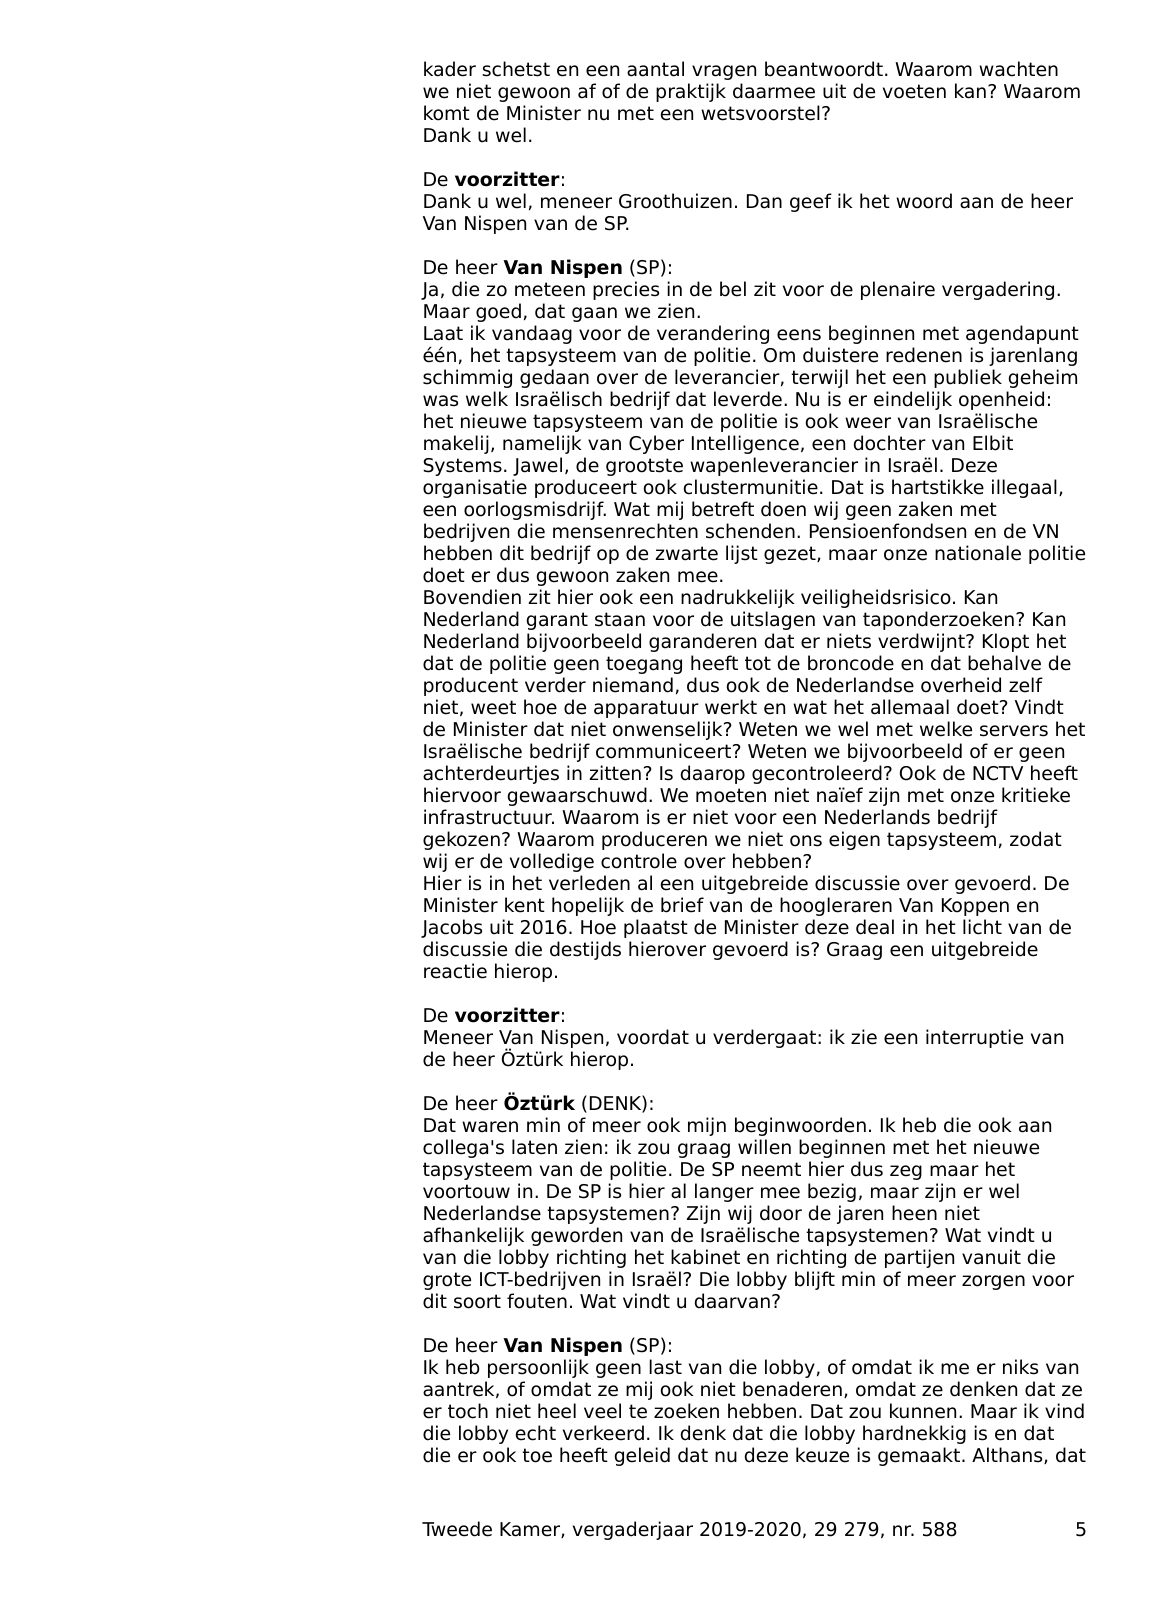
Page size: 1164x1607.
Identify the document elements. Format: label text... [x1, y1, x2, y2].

text Ik heb persoonlijk geen last van die lobby, of omdat ik me er niks van aantrek, of omdat ze mij ook niet benaderen, omdat ze denken dat ze er toch niet heel veel te zoeken hebben. Dat zou kunnen. Maar ik vind die lobby echt verkeerd. Ik denk dat die lobby hardnekkig is en dat die er ook toe heeft geleid dat nu deze keuze is gemaakt. Althans, dat [422, 1357, 1087, 1467]
text De voorzitter: [422, 169, 1087, 191]
text Laat ik vandaag voor de verandering eens beginnen met agendapunt één, het tapsysteem van de politie. Om duistere redenen is jarenlang schimmig gedaan over de leverancier, terwijl het een publiek geheim was welk Israëlisch bedrijf dat leverde. Nu is er eindelijk openheid: het nieuwe tapsysteem van de politie is ook weer van Israëlische makelij, namelijk van Cyber Intelligence, een dochter van Elbit Systems. Jawel, de grootste wapenleverancier in Israël. Deze organisatie produceert ook clustermunitie. Dat is hartstikke illegaal, een oorlogsmisdrijf. Wat mij betreft doen wij geen zaken met bedrijven die mensenrechten schenden. Pensioenfondsen en de VN hebben dit bedrijf op de zwarte lijst gezet, maar onze nationale politie doet er dus gewoon zaken mee. [422, 323, 1087, 587]
text De heer Van Nispen (SP): [422, 1335, 1087, 1357]
text Dank u wel, meneer Groothuizen. Dan geef ik het woord aan de heer Van Nispen van de SP. [422, 191, 1087, 235]
text De heer Van Nispen (SP): [422, 257, 1087, 279]
text Dank u wel. [422, 125, 1087, 147]
text De voorzitter: [422, 1005, 1087, 1027]
text Ja, die zo meteen precies in de bel zit voor de plenaire vergadering. Maar goed, dat gaan we zien. [422, 279, 1087, 323]
text Meneer Van Nispen, voordat u verdergaat: ik zie een interruptie van de heer Öztürk hierop. [422, 1027, 1087, 1071]
text Bovendien zit hier ook een nadrukkelijk veiligheidsrisico. Kan Nederland garant staan voor de uitslagen van taponderzoeken? Kan Nederland bijvoorbeeld garanderen dat er niets verdwijnt? Klopt het dat de politie geen toegang heeft tot de broncode en dat behalve de producent verder niemand, dus ook de Nederlandse overheid zelf niet, weet hoe de apparatuur werkt en wat het allemaal doet? Vindt de Minister dat niet onwenselijk? Weten we wel met welke servers het Israëlische bedrijf communiceert? Weten we bijvoorbeeld of er geen achterdeurtjes in zitten? Is daarop gecontroleerd? Ook de NCTV heeft hiervoor gewaarschuwd. We moeten niet naïef zijn met onze kritieke infrastructuur. Waarom is er niet voor een Nederlands bedrijf gekozen? Waarom produceren we niet ons eigen tapsysteem, zodat wij er de volledige controle over hebben? [422, 587, 1087, 873]
text De heer Öztürk (DENK): [422, 1093, 1087, 1115]
text kader schetst en een aantal vragen beantwoordt. Waarom wachten we niet gewoon af of de praktijk daarmee uit de voeten kan? Waarom komt de Minister nu met een wetsvoorstel? [422, 59, 1087, 125]
text Dat waren min of meer ook mijn beginwoorden. Ik heb die ook aan collega's laten zien: ik zou graag willen beginnen met het nieuwe tapsysteem van de politie. De SP neemt hier dus zeg maar het voortouw in. De SP is hier al langer mee bezig, maar zijn er wel Nederlandse tapsystemen? Zijn wij door de jaren heen niet afhankelijk geworden van de Israëlische tapsystemen? Wat vindt u van die lobby richting het kabinet en richting de partijen vanuit die grote ICT-bedrijven in Israël? Die lobby blijft min of meer zorgen voor dit soort fouten. Wat vindt u daarvan? [422, 1115, 1087, 1313]
text Hier is in het verleden al een uitgebreide discussie over gevoerd. De Minister kent hopelijk de brief van de hoogleraren Van Koppen en Jacobs uit 2016. Hoe plaatst de Minister deze deal in het licht van de discussie die destijds hierover gevoerd is? Graag een uitgebreide reactie hierop. [422, 873, 1087, 983]
